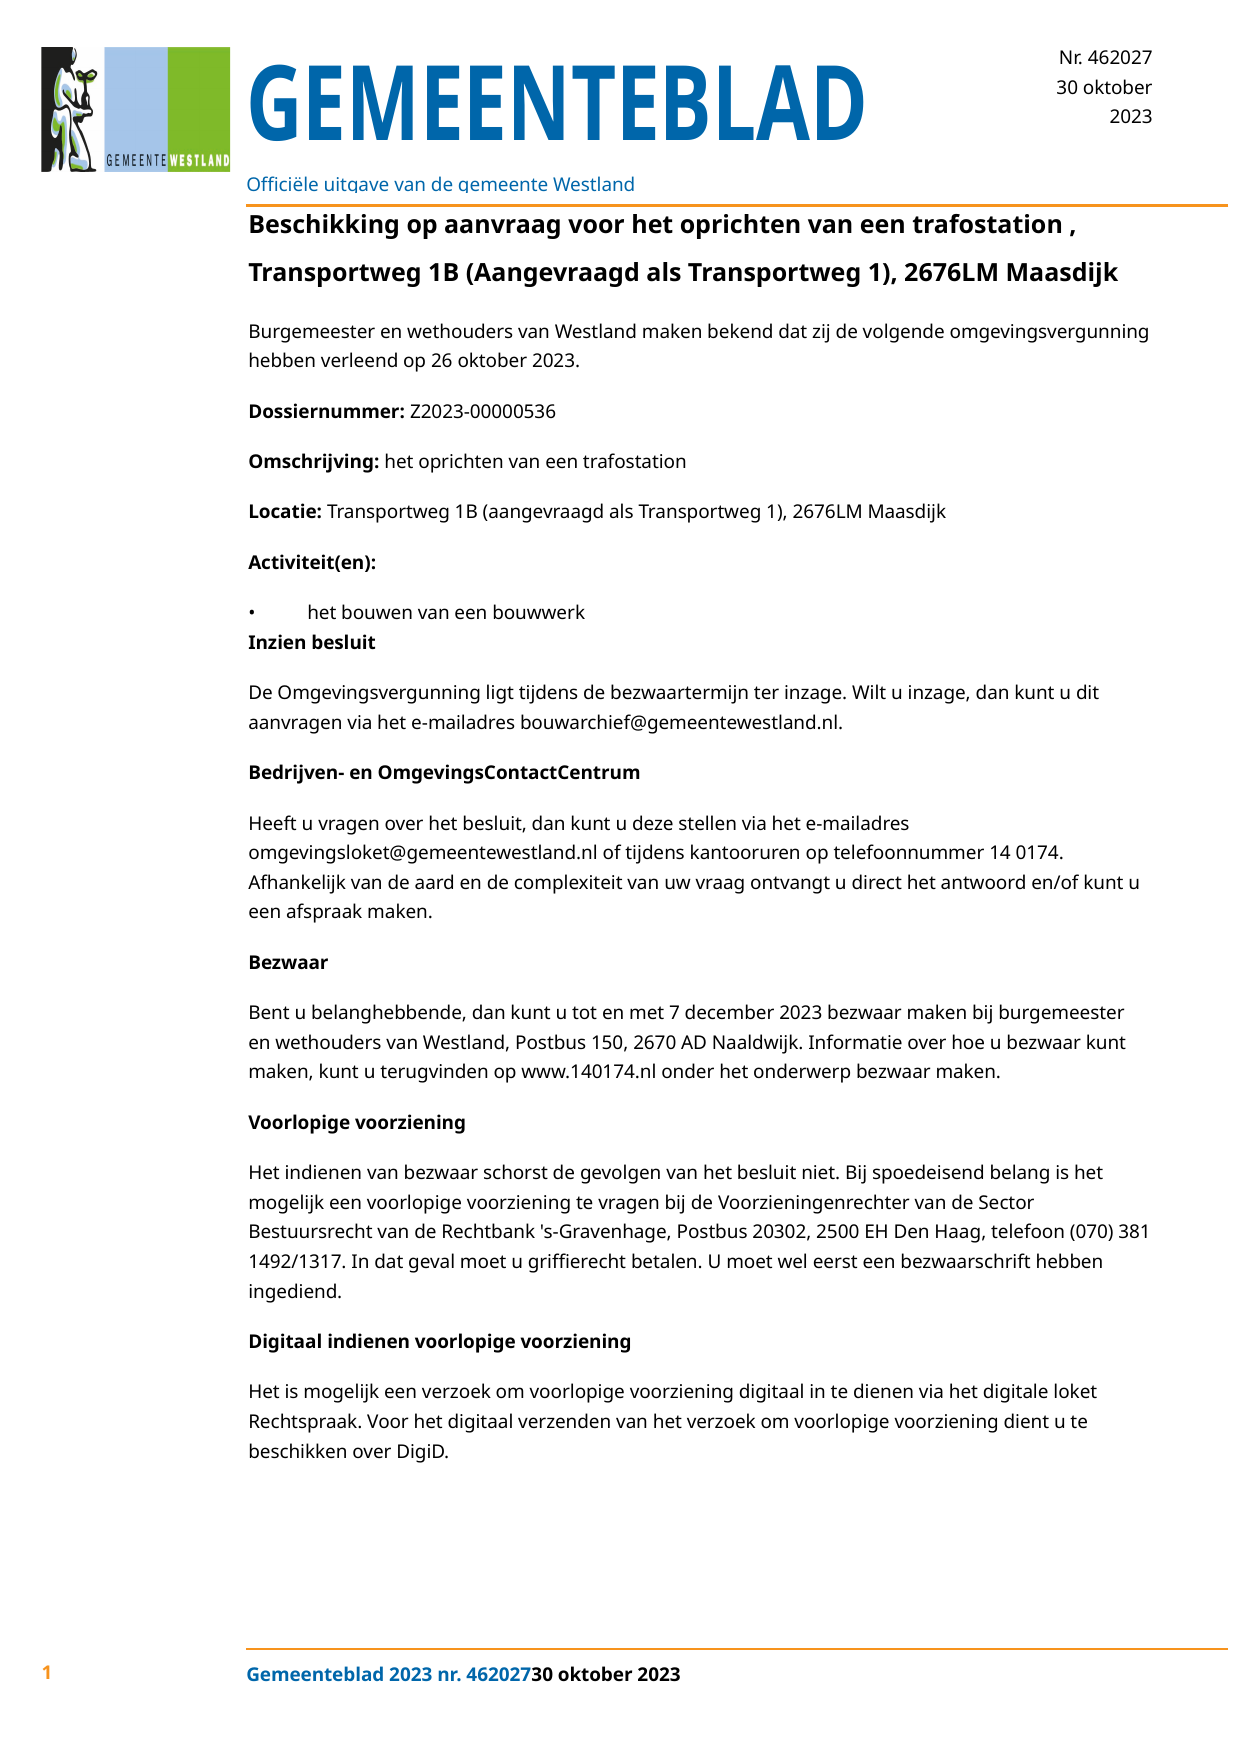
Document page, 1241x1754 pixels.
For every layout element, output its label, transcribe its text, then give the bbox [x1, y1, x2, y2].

text Heeft u vragen over het besluit, dan kunt u deze stellen via het e-mailadres omgevingsloket@gemeentewestland.nl of tijdens kantooruren op telefoonnummer 14 0174. Afhankelijk van de aard en de complexiteit van uw vraag ontvangt u direct het antwoord en/of kunt u een afspraak maken. [248, 810, 1152, 924]
list het bouwen van een bouwwerk [248, 599, 1152, 625]
text Het is mogelijk een verzoek om voorlopige voorziening digitaal in te dienen via het digitale loket Rechtspraak. Voor het digitaal verzenden van het verzoek om voorlopige voorziening dient u te beschikken over DigiD. [248, 1379, 1152, 1464]
text Het indienen van bezwaar schorst de gevolgen van het besluit niet. Bij spoedeisend belang is het mogelijk een voorlopige voorziening te vragen bij de Voorzieningenrechter van de Sector Bestuursrecht van de Rechtbank 's-Gravenhage, Postbus 20302, 2500 EH Den Haag, telefoon (070) 381 1492/1317. In dat geval moet u griffierecht betalen. U moet wel eerst een bezwaarschrift hebben ingediend. [248, 1159, 1152, 1304]
text Burgemeester en wethouders van Westland maken bekend dat zij de volgende omgevingsvergunning hebben verleend op 26 oktober 2023. [248, 318, 1152, 373]
text De Omgevingsvergunning ligt tijdens de bezwaartermijn ter inzage. Wilt u inzage, dan kunt u dit aanvragen via het e-mailadres bouwarchief@gemeentewestland.nl. [248, 679, 1152, 735]
text Activiteit(en): [248, 549, 1152, 575]
text Inzien besluit [248, 629, 1152, 655]
text Digitaal indienen voorlopige voorziening [248, 1328, 1152, 1354]
picture [41, 47, 231, 172]
text Beschikking op aanvraag voor het oprichten van een trafostation , Transportweg 1B (Aangevraagd als Transportweg 1), 2676LM Maasdijk [248, 207, 1152, 288]
text Dossiernummer: Z2023-00000536 [248, 398, 1152, 424]
text Voorlopige voorziening [248, 1109, 1152, 1135]
text Bezwaar [248, 949, 1152, 975]
text Omschrijving: het oprichten van een trafostation [248, 448, 1152, 474]
text Bedrijven- en OmgevingsContactCentrum [248, 759, 1152, 785]
text Bent u belanghebbende, dan kunt u tot en met 7 december 2023 bezwaar maken bij burgemeester en wethouders van Westland, Postbus 150, 2670 AD Naaldwijk. Informatie over hoe u bezwaar kunt maken, kunt u terugvinden op www.140174.nl onder het onderwerp bezwaar maken. [248, 999, 1152, 1084]
text Locatie: Transportweg 1B (aangevraagd als Transportweg 1), 2676LM Maasdijk [248, 499, 1152, 524]
